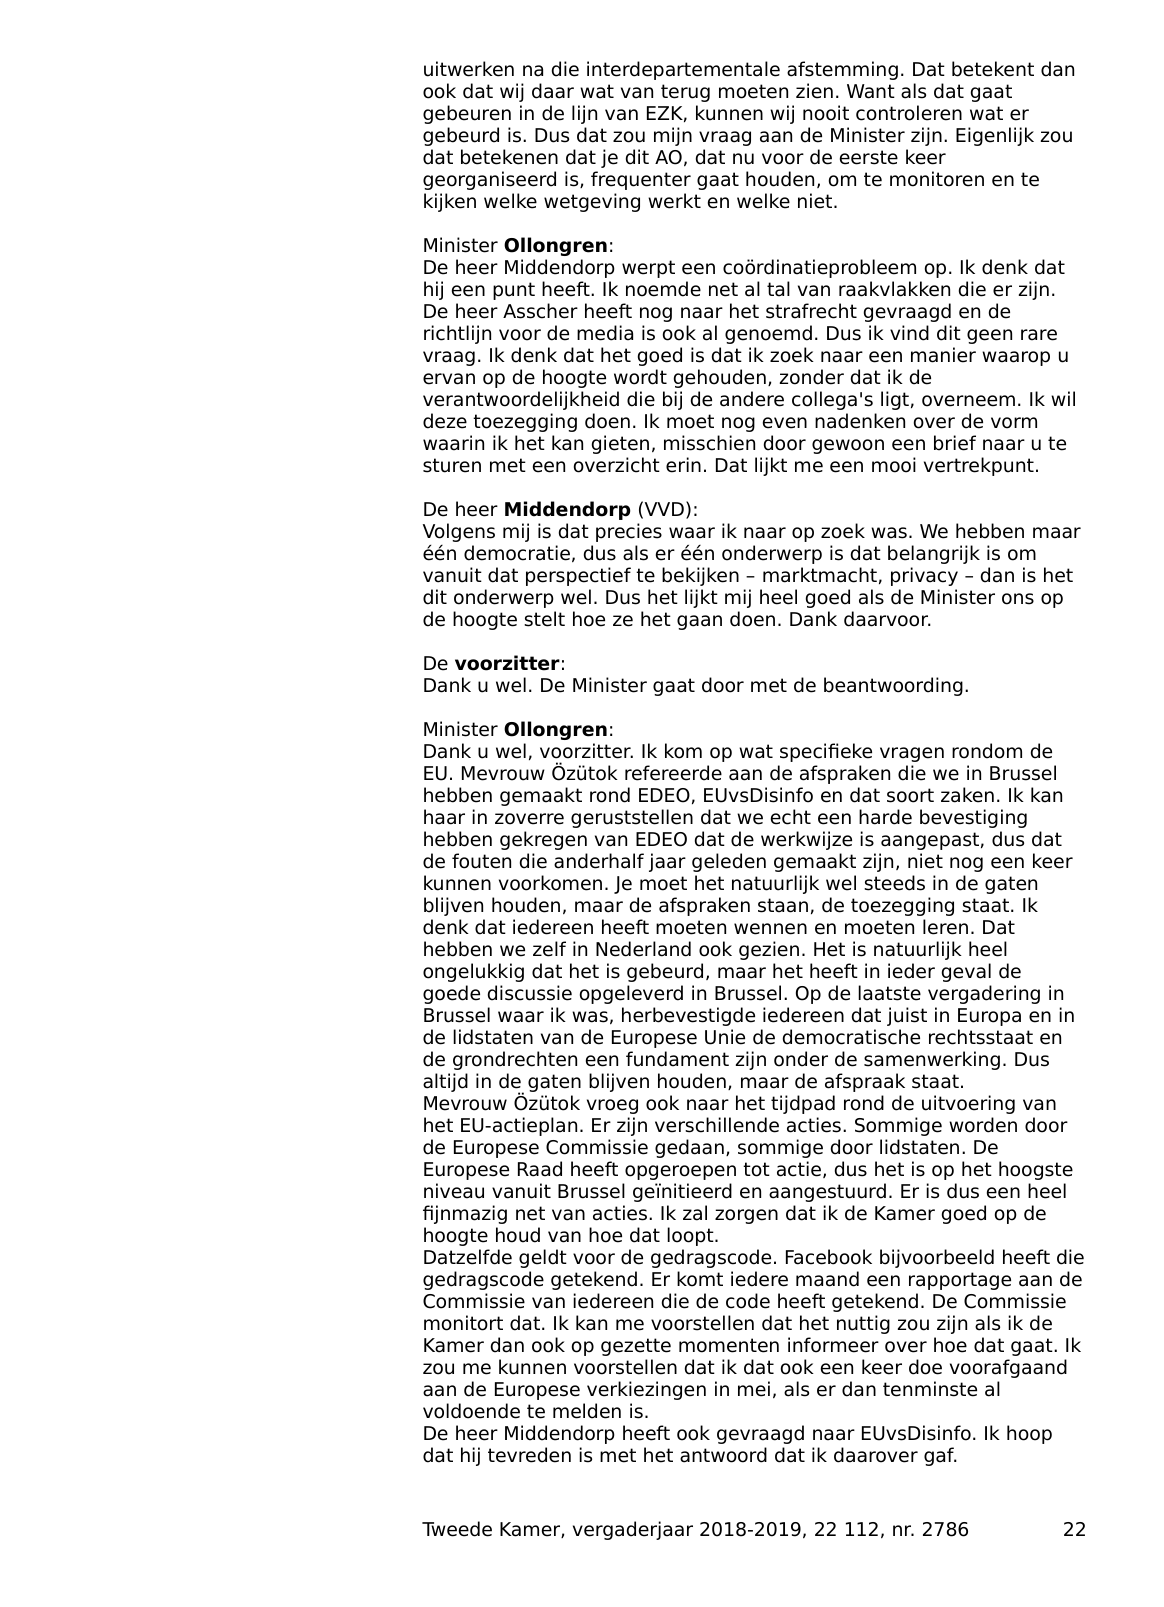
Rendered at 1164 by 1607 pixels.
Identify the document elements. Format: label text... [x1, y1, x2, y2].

text Datzelfde geldt voor de gedragscode. Facebook bijvoorbeeld heeft die gedragscode getekend. Er komt iedere maand een rapportage aan de Commissie van iedereen die de code heeft getekend. De Commissie monitort dat. Ik kan me voorstellen dat het nuttig zou zijn als ik de Kamer dan ook op gezette momenten informeer over hoe dat gaat. Ik zou me kunnen voorstellen dat ik dat ook een keer doe voorafgaand aan de Europese verkiezingen in mei, als er dan tenminste al voldoende te melden is. [422, 1247, 1087, 1423]
text Dank u wel. De Minister gaat door met de beantwoording. [422, 675, 1087, 697]
text De heer Middendorp werpt een coördinatieprobleem op. Ik denk dat hij een punt heeft. Ik noemde net al tal van raakvlakken die er zijn. De heer Asscher heeft nog naar het strafrecht gevraagd en de richtlijn voor de media is ook al genoemd. Dus ik vind dit geen rare vraag. Ik denk dat het goed is dat ik zoek naar een manier waarop u ervan op de hoogte wordt gehouden, zonder dat ik de verantwoordelijkheid die bij de andere collega's ligt, overneem. Ik wil deze toezegging doen. Ik moet nog even nadenken over de vorm waarin ik het kan gieten, misschien door gewoon een brief naar u te sturen met een overzicht erin. Dat lijkt me een mooi vertrekpunt. [422, 257, 1087, 477]
text Mevrouw Özütok vroeg ook naar het tijdpad rond de uitvoering van het EU-actieplan. Er zijn verschillende acties. Sommige worden door de Europese Commissie gedaan, sommige door lidstaten. De Europese Raad heeft opgeroepen tot actie, dus het is op het hoogste niveau vanuit Brussel geïnitieerd en aangestuurd. Er is dus een heel fijnmazig net van acties. Ik zal zorgen dat ik de Kamer goed op de hoogte houd van hoe dat loopt. [422, 1093, 1087, 1247]
text Minister Ollongren: [422, 235, 1087, 257]
text De heer Middendorp heeft ook gevraagd naar EUvsDisinfo. Ik hoop dat hij tevreden is met het antwoord dat ik daarover gaf. [422, 1423, 1087, 1467]
text De voorzitter: [422, 653, 1087, 675]
text Volgens mij is dat precies waar ik naar op zoek was. We hebben maar één democratie, dus als er één onderwerp is dat belangrijk is om vanuit dat perspectief te bekijken – marktmacht, privacy – dan is het dit onderwerp wel. Dus het lijkt mij heel goed als de Minister ons op de hoogte stelt hoe ze het gaan doen. Dank daarvoor. [422, 521, 1087, 631]
text uitwerken na die interdepartementale afstemming. Dat betekent dan ook dat wij daar wat van terug moeten zien. Want als dat gaat gebeuren in de lijn van EZK, kunnen wij nooit controleren wat er gebeurd is. Dus dat zou mijn vraag aan de Minister zijn. Eigenlijk zou dat betekenen dat je dit AO, dat nu voor de eerste keer georganiseerd is, frequenter gaat houden, om te monitoren en te kijken welke wetgeving werkt en welke niet. [422, 59, 1087, 213]
text Dank u wel, voorzitter. Ik kom op wat specifieke vragen rondom de EU. Mevrouw Özütok refereerde aan de afspraken die we in Brussel hebben gemaakt rond EDEO, EUvsDisinfo en dat soort zaken. Ik kan haar in zoverre geruststellen dat we echt een harde bevestiging hebben gekregen van EDEO dat de werkwijze is aangepast, dus dat de fouten die anderhalf jaar geleden gemaakt zijn, niet nog een keer kunnen voorkomen. Je moet het natuurlijk wel steeds in de gaten blijven houden, maar de afspraken staan, de toezegging staat. Ik denk dat iedereen heeft moeten wennen en moeten leren. Dat hebben we zelf in Nederland ook gezien. Het is natuurlijk heel ongelukkig dat het is gebeurd, maar het heeft in ieder geval de goede discussie opgeleverd in Brussel. Op de laatste vergadering in Brussel waar ik was, herbevestigde iedereen dat juist in Europa en in de lidstaten van de Europese Unie de democratische rechtsstaat en de grondrechten een fundament zijn onder de samenwerking. Dus altijd in de gaten blijven houden, maar de afspraak staat. [422, 741, 1087, 1093]
text De heer Middendorp (VVD): [422, 499, 1087, 521]
text Minister Ollongren: [422, 719, 1087, 741]
